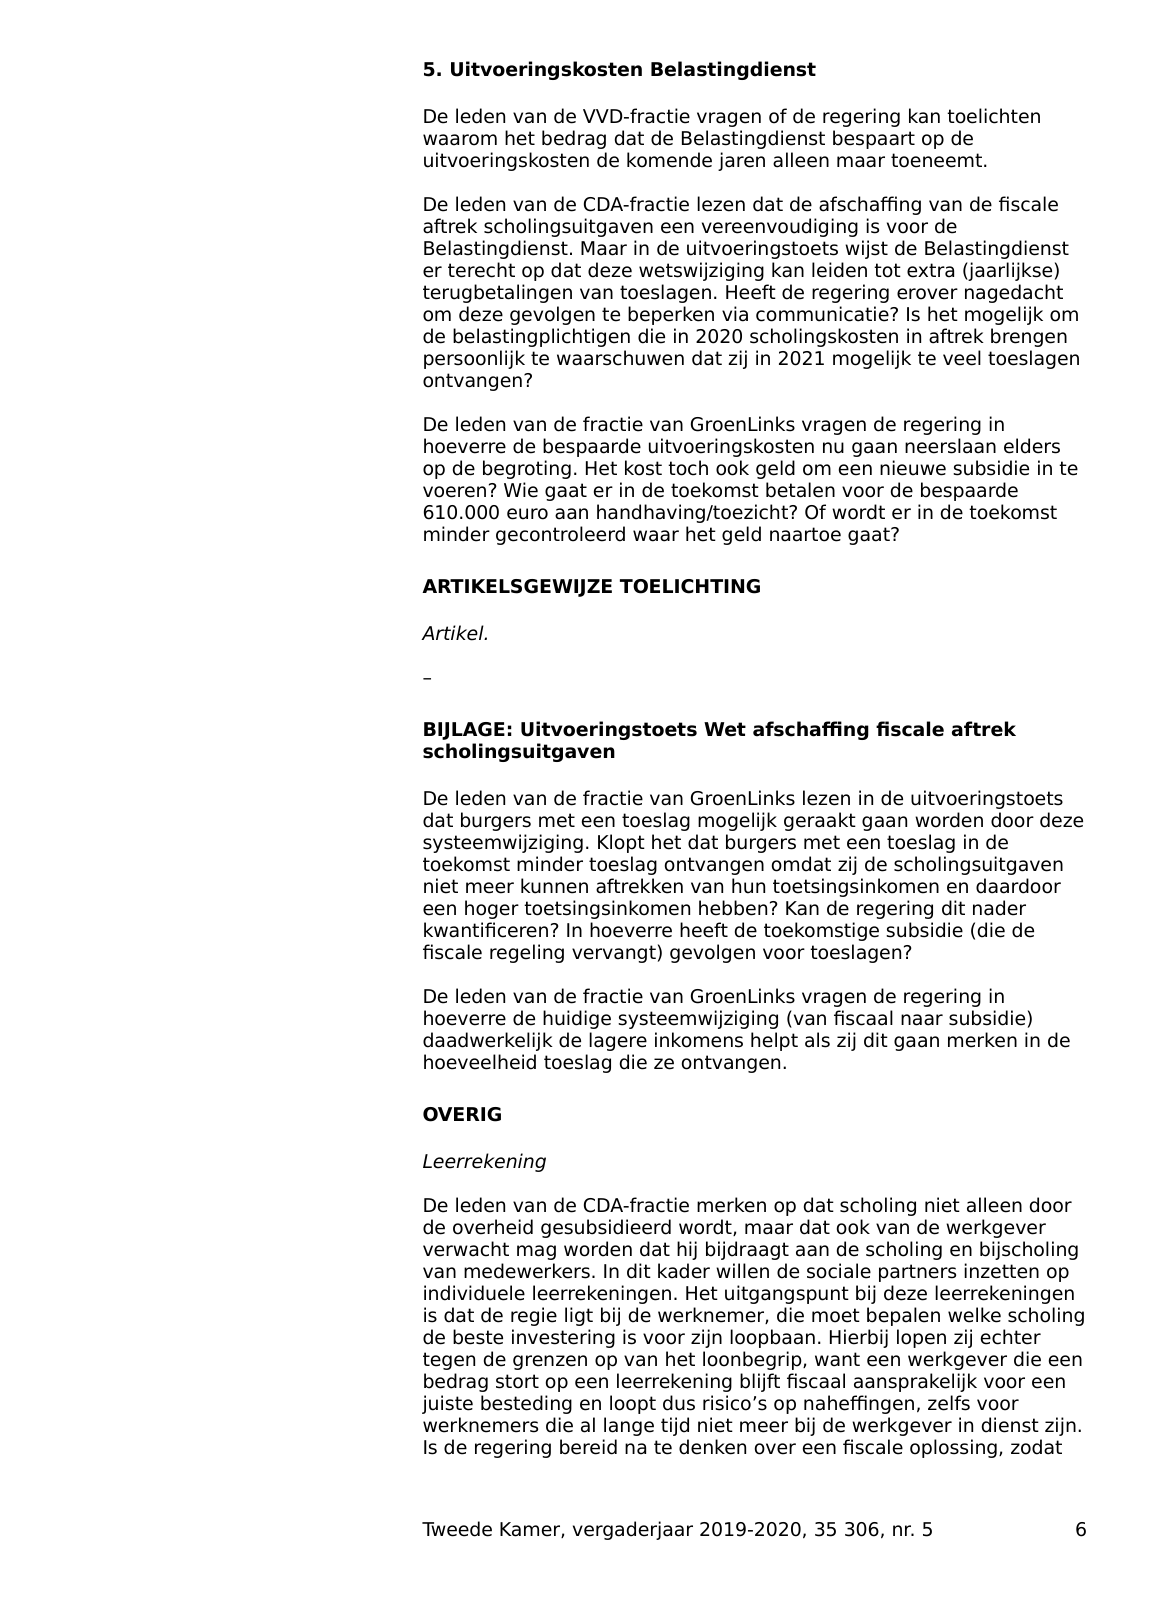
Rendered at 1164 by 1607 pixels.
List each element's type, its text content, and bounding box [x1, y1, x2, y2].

subtitle OVERIG [422, 1104, 1087, 1126]
text De leden van de CDA-fractie lezen dat de afschaffing van de fiscale aftrek scholingsuitgaven een vereenvoudiging is voor de Belastingdienst. Maar in de uitvoeringstoets wijst de Belastingdienst er terecht op dat deze wetswijziging kan leiden tot extra (jaarlijkse) terugbetalingen van toeslagen. Heeft de regering erover nagedacht om deze gevolgen te beperken via communicatie? Is het mogelijk om de belastingplichtigen die in 2020 scholingskosten in aftrek brengen persoonlijk te waarschuwen dat zij in 2021 mogelijk te veel toeslagen ontvangen? [422, 194, 1087, 392]
subtitle ARTIKELSGEWIJZE TOELICHTING [422, 576, 1087, 598]
text De leden van de CDA-fractie merken op dat scholing niet alleen door de overheid gesubsidieerd wordt, maar dat ook van de werkgever verwacht mag worden dat hij bijdraagt aan de scholing en bijscholing van medewerkers. In dit kader willen de sociale partners inzetten op individuele leerrekeningen. Het uitgangspunt bij deze leerrekeningen is dat de regie ligt bij de werknemer, die moet bepalen welke scholing de beste investering is voor zijn loopbaan. Hierbij lopen zij echter tegen de grenzen op van het loonbegrip, want een werkgever die een bedrag stort op een leerrekening blijft fiscaal aansprakelijk voor een juiste besteding en loopt dus risico’s op naheffingen, zelfs voor werknemers die al lange tijd niet meer bij de werkgever in dienst zijn. Is de regering bereid na te denken over een fiscale oplossing, zodat [422, 1195, 1087, 1459]
text De leden van de fractie van GroenLinks lezen in de uitvoeringstoets dat burgers met een toeslag mogelijk geraakt gaan worden door deze systeemwijziging. Klopt het dat burgers met een toeslag in de toekomst minder toeslag ontvangen omdat zij de scholingsuitgaven niet meer kunnen aftrekken van hun toetsingsinkomen en daardoor een hoger toetsingsinkomen hebben? Kan de regering dit nader kwantificeren? In hoeverre heeft de toekomstige subsidie (die de fiscale regeling vervangt) gevolgen voor toeslagen? [422, 788, 1087, 964]
text De leden van de fractie van GroenLinks vragen de regering in hoeverre de bespaarde uitvoeringskosten nu gaan neerslaan elders op de begroting. Het kost toch ook geld om een nieuwe subsidie in te voeren? Wie gaat er in de toekomst betalen voor de bespaarde 610.000 euro aan handhaving/toezicht? Of wordt er in de toekomst minder gecontroleerd waar het geld naartoe gaat? [422, 414, 1087, 546]
text – [422, 667, 1087, 689]
text De leden van de fractie van GroenLinks vragen de regering in hoeverre de huidige systeemwijziging (van fiscaal naar subsidie) daadwerkelijk de lagere inkomens helpt als zij dit gaan merken in de hoeveelheid toeslag die ze ontvangen. [422, 986, 1087, 1074]
subtitle 5. Uitvoeringskosten Belastingdienst [422, 59, 1087, 81]
text De leden van de VVD-fractie vragen of de regering kan toelichten waarom het bedrag dat de Belastingdienst bespaart op de uitvoeringskosten de komende jaren alleen maar toeneemt. [422, 106, 1087, 172]
subtitle Leerrekening [422, 1151, 1087, 1173]
subtitle BIJLAGE: Uitvoeringstoets Wet afschaffing fiscale aftrek scholingsuitgaven [422, 719, 1087, 763]
subtitle Artikel. [422, 623, 1087, 645]
